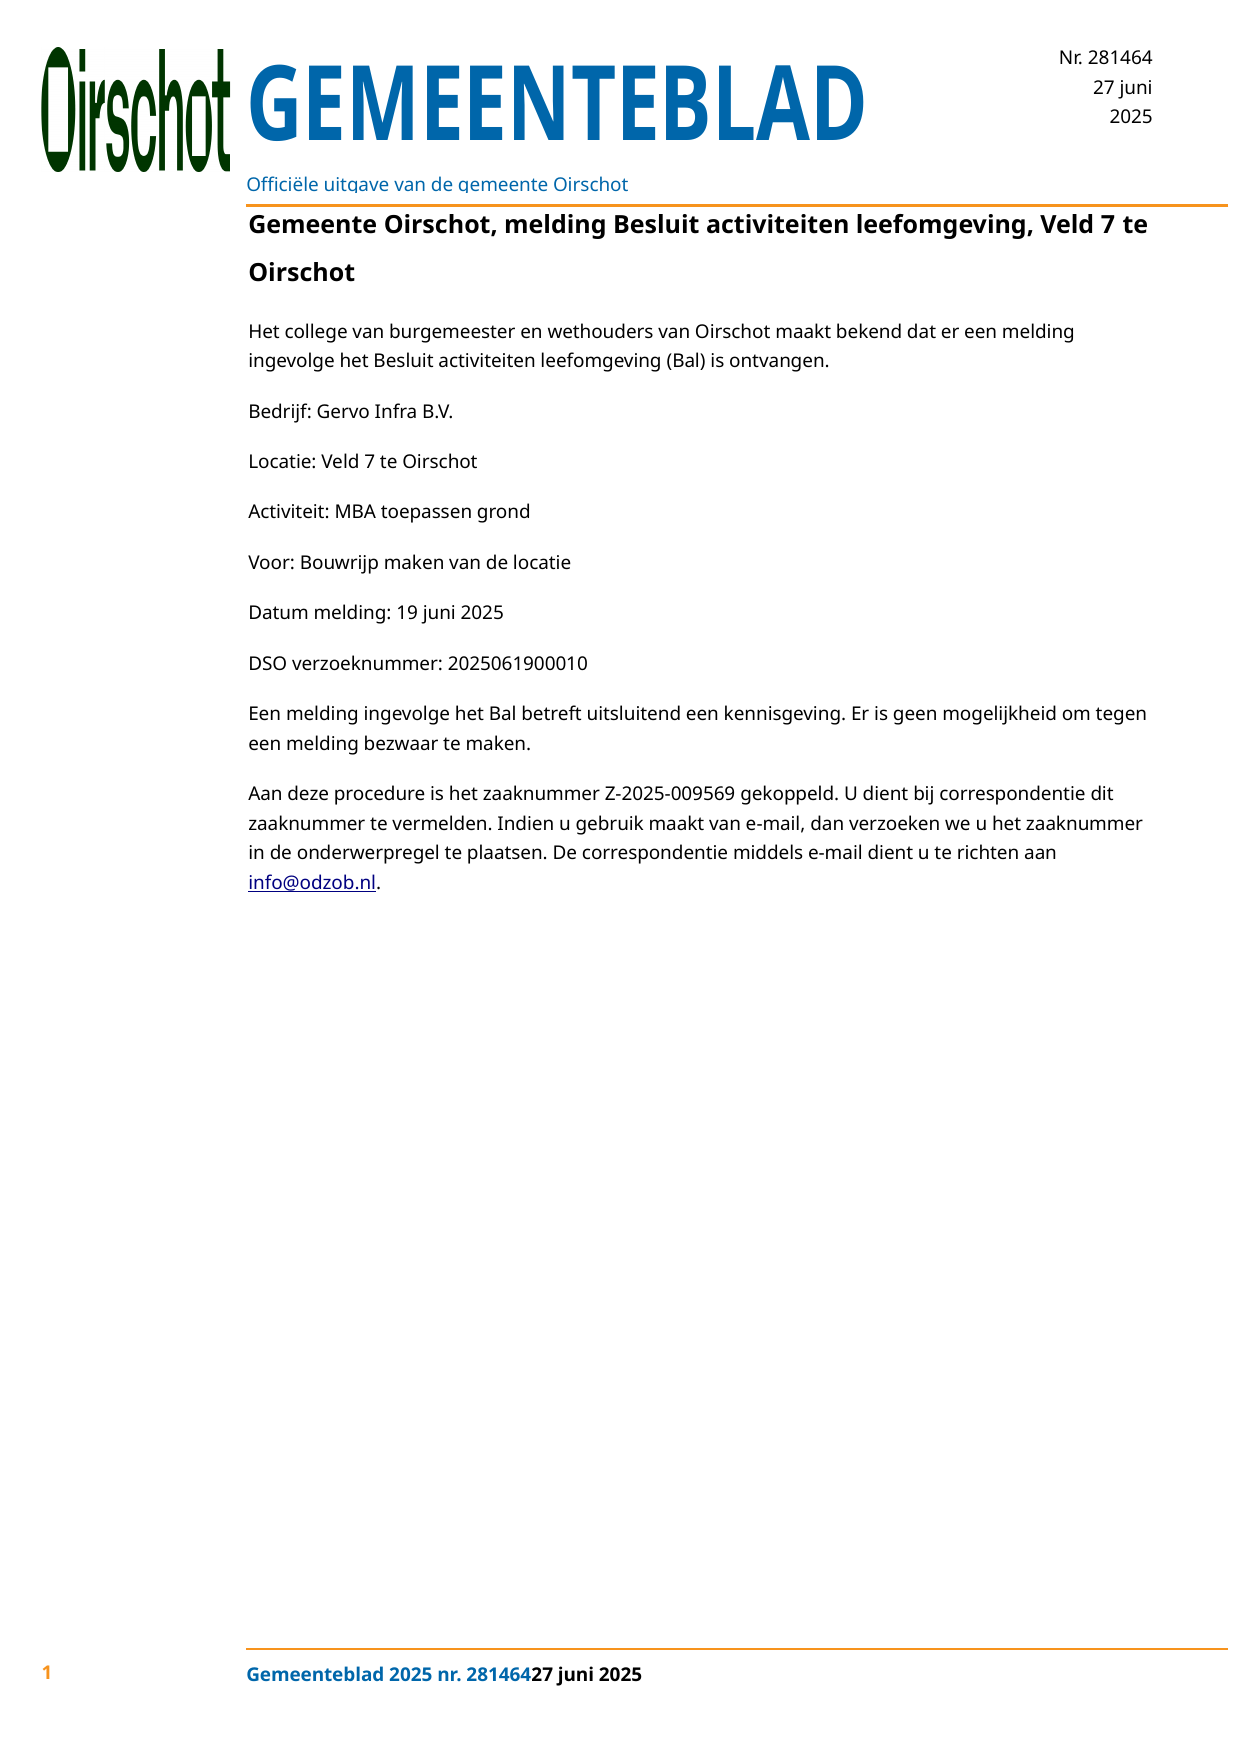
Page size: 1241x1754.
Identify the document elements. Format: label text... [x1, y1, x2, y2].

text Gemeente ​Oirschot, melding Besluit activiteiten leefomgeving, Veld 7​ ​​te ​Oirschot [248, 207, 1152, 288]
text Voor: Bouwrijp maken van de locatie [248, 549, 1152, 575]
text DSO verzoeknummer: 2025061900010 [248, 650, 1152, 676]
text Datum melding: 19 juni 2025 [248, 599, 1152, 625]
text Activiteit: MBA toepassen grond [248, 499, 1152, 524]
text Een melding ingevolge het Bal betreft uitsluitend een kennisgeving. Er is geen mogelijkheid om tegen een melding bezwaar te maken. [248, 700, 1152, 756]
text Locatie: Veld 7 te Oirschot [248, 448, 1152, 474]
picture [41, 47, 231, 172]
text Het college van burgemeester en wethouders van Oirschot​ maakt bekend dat er een melding ingevolge het Besluit activiteiten leefomgeving (Bal) is ontvangen. [248, 318, 1152, 373]
text Aan deze procedure is het zaaknummer Z-2025-009569 gekoppeld. U dient bij correspondentie dit zaaknummer te vermelden. Indien u gebruik maakt van e-mail, dan verzoeken we u het zaaknummer in de onderwerpregel te plaatsen. De correspondentie middels e-mail dient u te richten aan info@odzob.nl. [248, 780, 1152, 895]
text Bedrijf: Gervo Infra B.V. [248, 398, 1152, 424]
